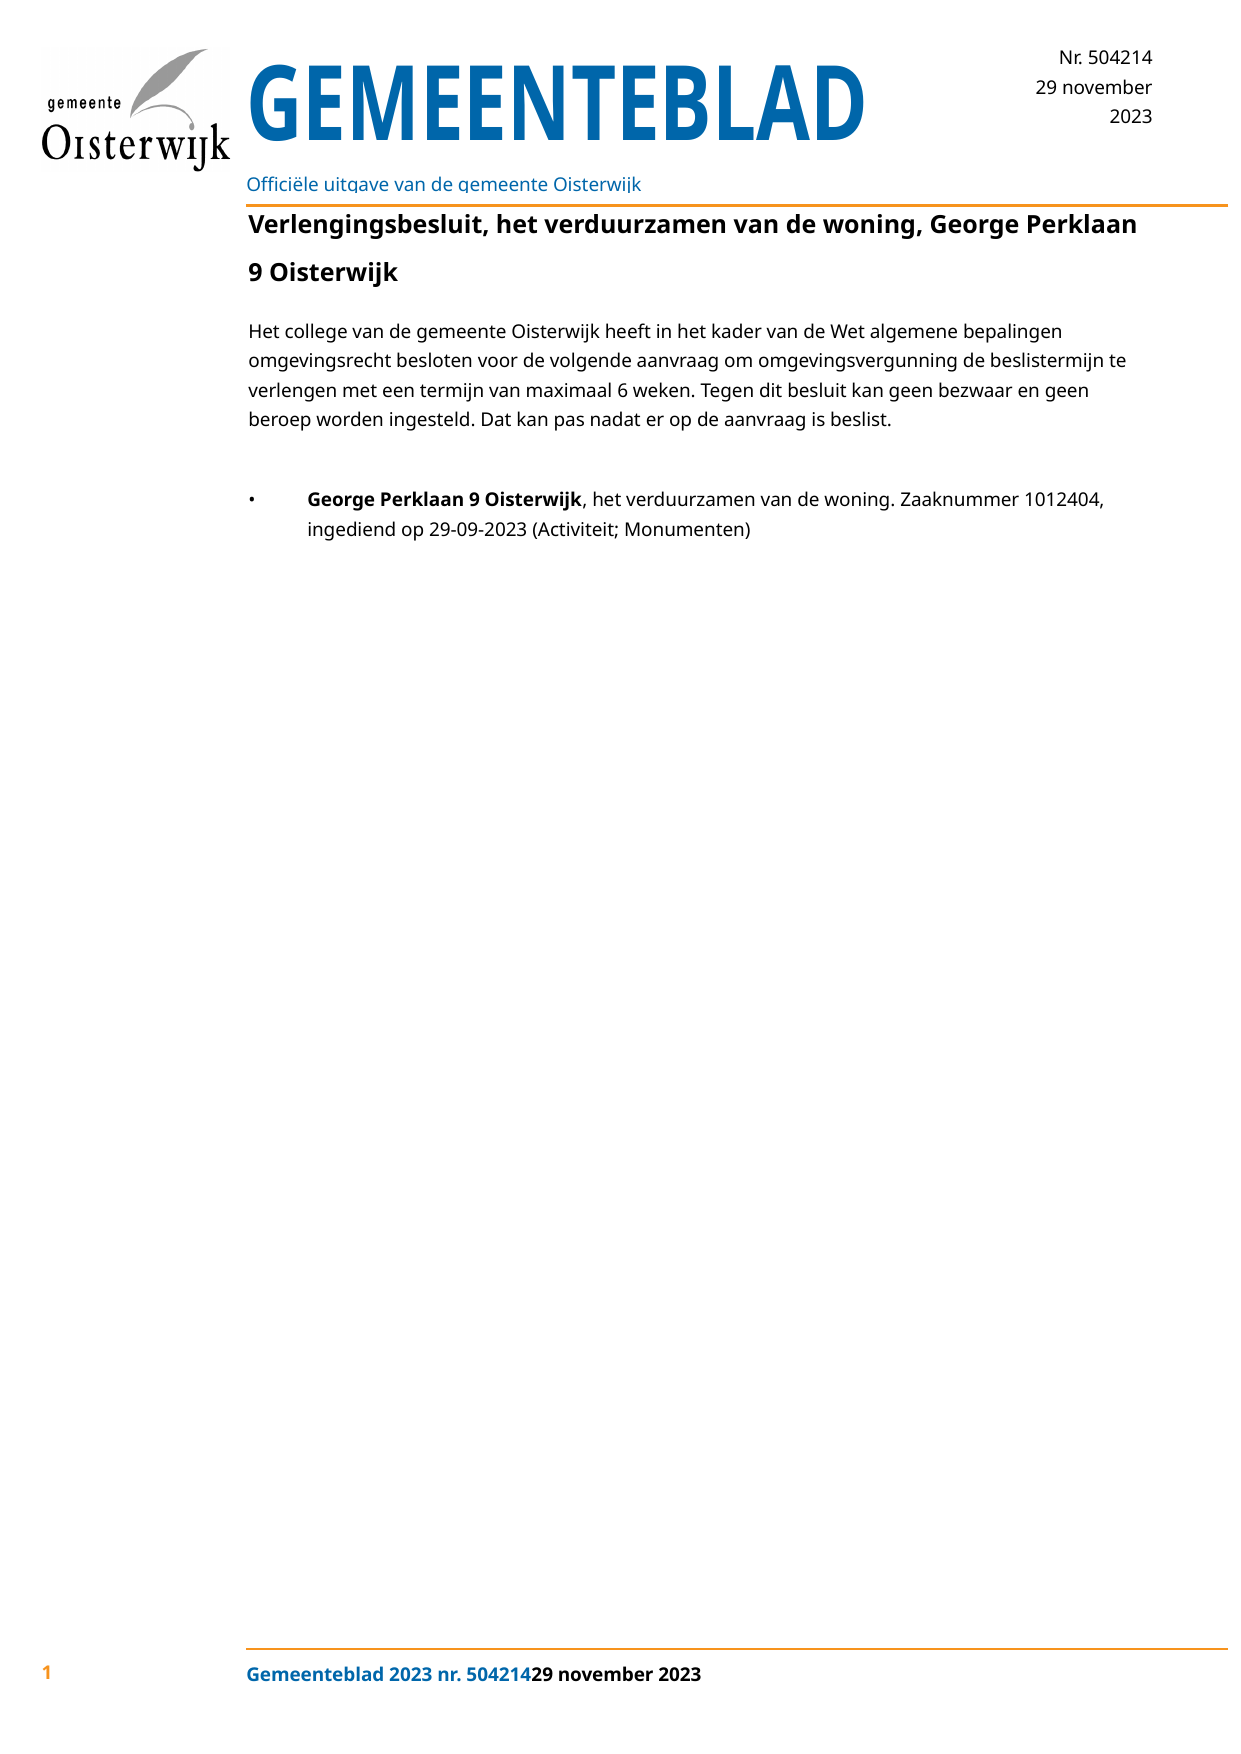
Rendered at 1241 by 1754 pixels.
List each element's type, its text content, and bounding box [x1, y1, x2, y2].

text Verlengingsbesluit, het verduurzamen van de woning, George Perklaan 9 Oisterwijk [248, 207, 1152, 288]
picture [41, 47, 231, 172]
text Het college van de gemeente Oisterwijk heeft in het kader van de Wet algemene bepalingen omgevingsrecht besloten voor de volgende aanvraag om omgevingsvergunning de beslistermijn te verlengen met een termijn van maximaal 6 weken. Tegen dit besluit kan geen bezwaar en geen beroep worden ingesteld. Dat kan pas nadat er op de aanvraag is beslist. [248, 318, 1152, 432]
list George Perklaan 9 Oisterwijk, het verduurzamen van de woning. Zaaknummer 1012404, ingediend op 29-09-2023 (Activiteit; Monumenten) [248, 487, 1152, 542]
